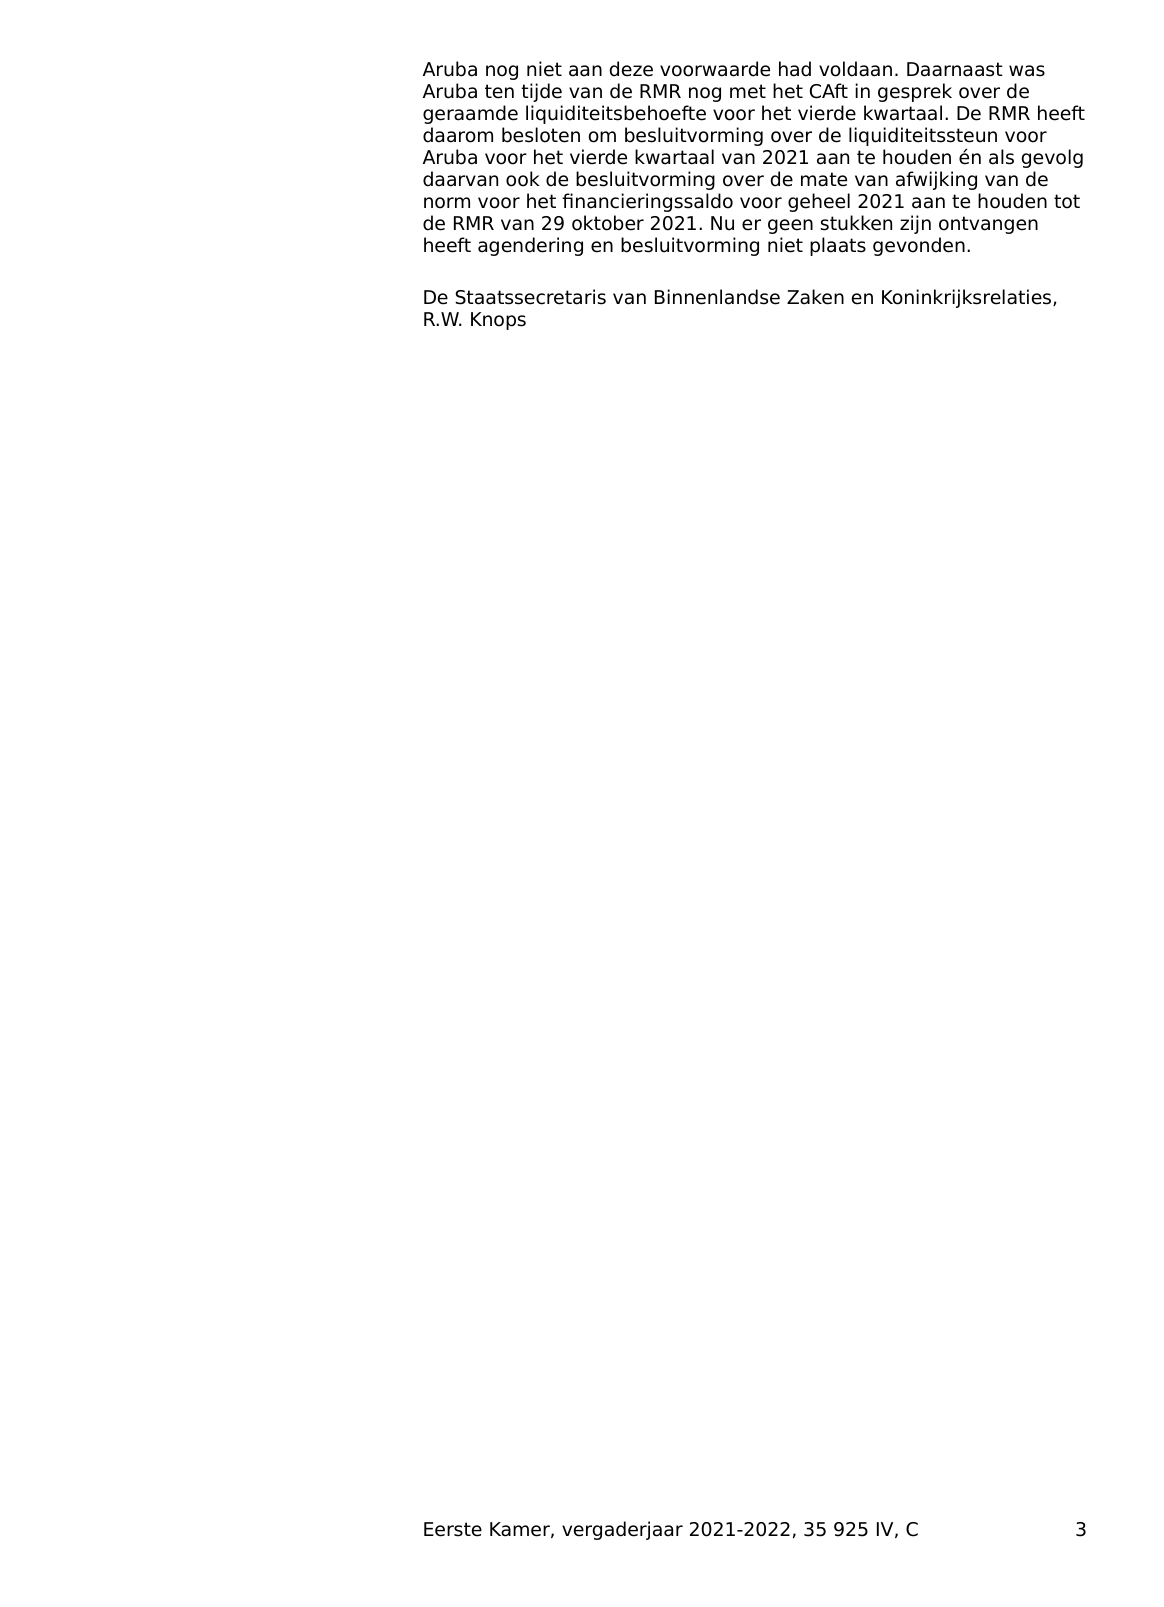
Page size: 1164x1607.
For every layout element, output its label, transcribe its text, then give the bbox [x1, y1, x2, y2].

text De Staatssecretaris van Binnenlandse Zaken en Koninkrijksrelaties, R.W. Knops [422, 287, 1087, 331]
text Aruba nog niet aan deze voorwaarde had voldaan. Daarnaast was Aruba ten tijde van de RMR nog met het CAft in gesprek over de geraamde liquiditeitsbehoefte voor het vierde kwartaal. De RMR heeft daarom besloten om besluitvorming over de liquiditeitssteun voor Aruba voor het vierde kwartaal van 2021 aan te houden én als gevolg daarvan ook de besluitvorming over de mate van afwijking van de norm voor het financieringssaldo voor geheel 2021 aan te houden tot de RMR van 29 oktober 2021. Nu er geen stukken zijn ontvangen heeft agendering en besluitvorming niet plaats gevonden. [422, 59, 1087, 257]
